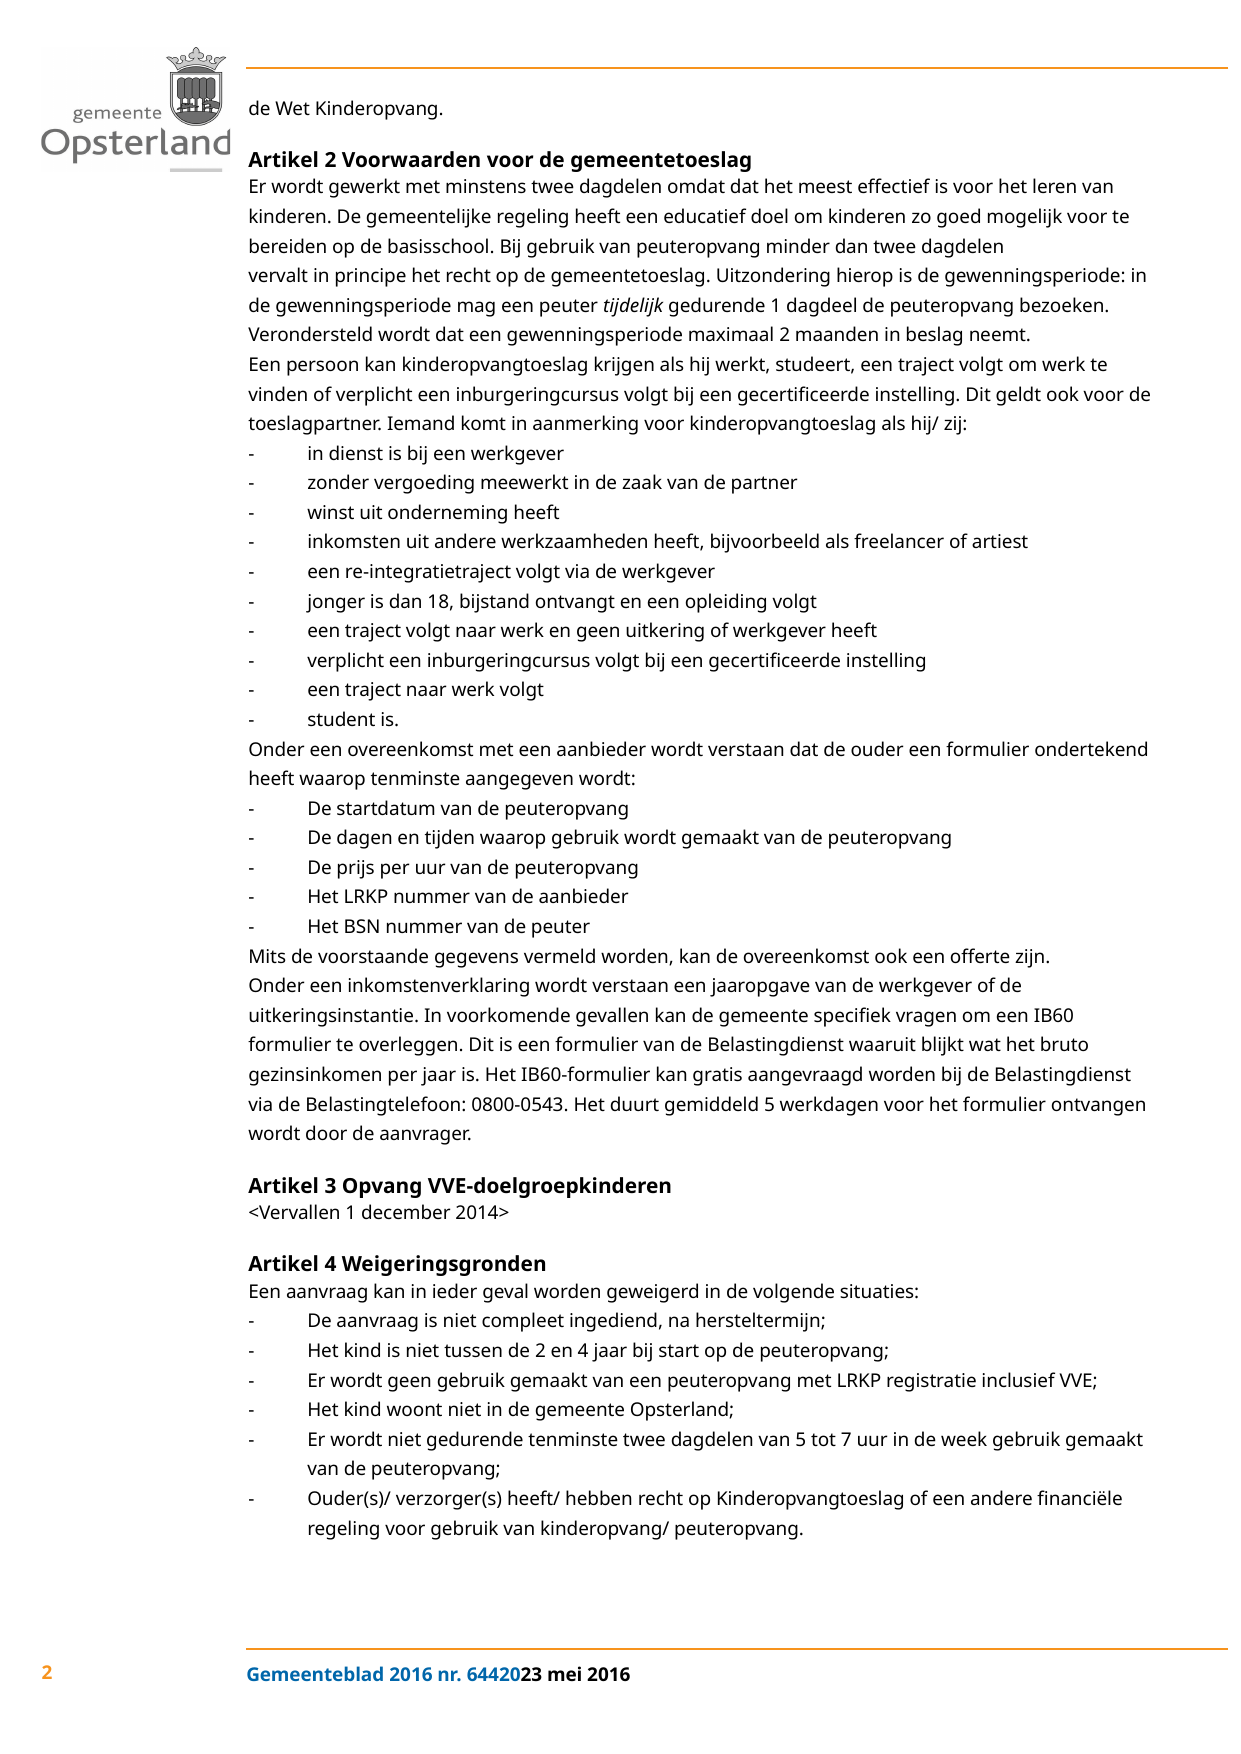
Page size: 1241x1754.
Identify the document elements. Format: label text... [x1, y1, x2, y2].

picture [41, 47, 231, 172]
list Ouder(s)/ verzorger(s) heeft/ hebben recht op Kinderopvangtoeslag of een andere financiële regeling voor gebruik van kinderopvang/ peuteropvang. [248, 1485, 1152, 1540]
text Mits de voorstaande gegevens vermeld worden, kan de overeenkomst ook een offerte zijn. [248, 943, 1152, 968]
text bereiden op de basisschool. Bij gebruik van peuteropvang minder dan twee dagdelen [248, 233, 1152, 258]
list zonder vergoeding meewerkt in de zaak van de partner [248, 469, 1152, 495]
list Het kind woont niet in de gemeente Opsterland; [248, 1396, 1152, 1422]
text Artikel 4 Weigeringsgronden [248, 1249, 1152, 1278]
list De prijs per uur van de peuteropvang [248, 854, 1152, 880]
list Het BSN nummer van de peuter [248, 913, 1152, 939]
text wordt door de aanvrager. [248, 1120, 1152, 1146]
text Onder een inkomstenverklaring wordt verstaan een jaaropgave van de werkgever of de [248, 972, 1152, 998]
text Een persoon kan kinderopvangtoeslag krijgen als hij werkt, studeert, een traject volgt om werk te vinden of verplicht een inburgeringcursus volgt bij een gecertificeerde instelling. Dit geldt ook voor de toeslagpartner. Iemand komt in aanmerking voor kinderopvangtoeslag als hij/ zij: [248, 351, 1152, 436]
text Een aanvraag kan in ieder geval worden geweigerd in de volgende situaties: [248, 1278, 1152, 1304]
text Artikel 2 Voorwaarden voor de gemeentetoeslag [248, 145, 1152, 174]
text kinderen. De gemeentelijke regeling heeft een educatief doel om kinderen zo goed mogelijk voor te [248, 203, 1152, 229]
list een traject volgt naar werk en geen uitkering of werkgever heeft [248, 617, 1152, 643]
text uitkeringsinstantie. In voorkomende gevallen kan de gemeente specifiek vragen om een IB60 [248, 1002, 1152, 1028]
list De dagen en tijden waarop gebruik wordt gemaakt van de peuteropvang [248, 824, 1152, 850]
list Er wordt geen gebruik gemaakt van een peuteropvang met LRKP registratie inclusief VVE; [248, 1367, 1152, 1392]
list een re-integratietraject volgt via de werkgever [248, 558, 1152, 584]
list Het LRKP nummer van de aanbieder [248, 884, 1152, 909]
list winst uit onderneming heeft [248, 499, 1152, 525]
list jonger is dan 18, bijstand ontvangt en een opleiding volgt [248, 588, 1152, 613]
text de Wet Kinderopvang. [248, 95, 1152, 121]
text vervalt in principe het recht op de gemeentetoeslag. Uitzondering hierop is de gewenningsperiode: in de gewenningsperiode mag een peuter tijdelijk gedurende 1 dagdeel de peuteropvang bezoeken. Verondersteld wordt dat een gewenningsperiode maximaal 2 maanden in beslag neemt. [248, 262, 1152, 347]
list De startdatum van de peuteropvang [248, 795, 1152, 821]
list inkomsten uit andere werkzaamheden heeft, bijvoorbeeld als freelancer of artiest [248, 529, 1152, 554]
text Onder een overeenkomst met een aanbieder wordt verstaan dat de ouder een formulier ondertekend heeft waarop tenminste aangegeven wordt: [248, 736, 1152, 791]
list een traject naar werk volgt [248, 677, 1152, 702]
list in dienst is bij een werkgever [248, 440, 1152, 466]
text formulier te overleggen. Dit is een formulier van de Belastingdienst waaruit blijkt wat het bruto [248, 1032, 1152, 1057]
text via de Belastingtelefoon: 0800-0543. Het duurt gemiddeld 5 werkdagen voor het formulier ontvangen [248, 1091, 1152, 1116]
text <Vervallen 1 december 2014> [248, 1199, 1152, 1225]
text Er wordt gewerkt met minstens twee dagdelen omdat dat het meest effectief is voor het leren van [248, 174, 1152, 199]
list verplicht een inburgeringcursus volgt bij een gecertificeerde instelling [248, 647, 1152, 673]
text gezinsinkomen per jaar is. Het IB60-formulier kan gratis aangevraagd worden bij de Belastingdienst [248, 1061, 1152, 1087]
list De aanvraag is niet compleet ingediend, na hersteltermijn; [248, 1308, 1152, 1333]
list Het kind is niet tussen de 2 en 4 jaar bij start op de peuteropvang; [248, 1337, 1152, 1363]
list Er wordt niet gedurende tenminste twee dagdelen van 5 tot 7 uur in de week gebruik gemaakt van de peuteropvang; [248, 1426, 1152, 1481]
list student is. [248, 706, 1152, 732]
text Artikel 3 Opvang VVE-doelgroepkinderen [248, 1171, 1152, 1199]
